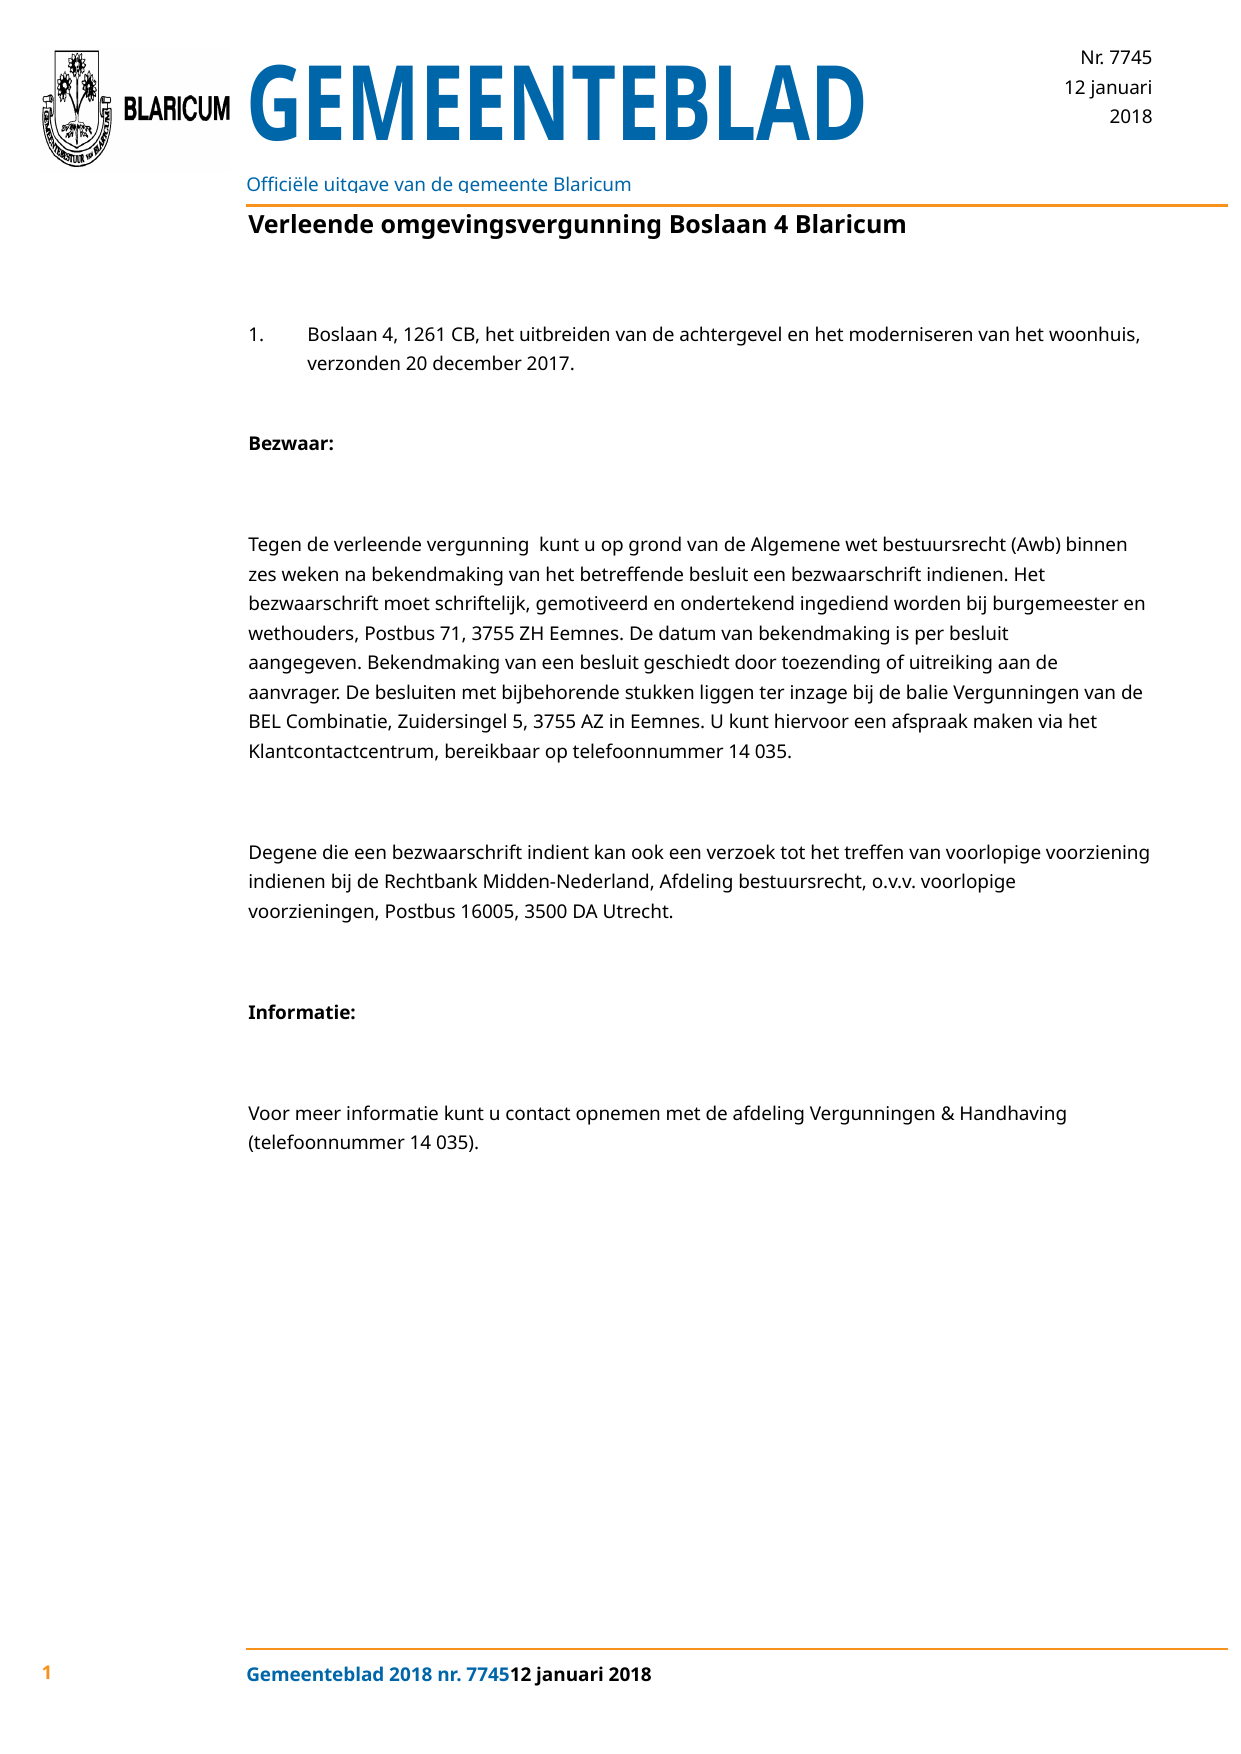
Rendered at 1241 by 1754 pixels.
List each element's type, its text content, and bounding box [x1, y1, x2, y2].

text Tegen de verleende vergunning kunt u op grond van de Algemene wet bestuursrecht (Awb) binnen zes weken na bekendmaking van het betreffende besluit een bezwaarschrift indienen. Het bezwaarschrift moet schriftelijk, gemotiveerd en ondertekend ingediend worden bij burgemeester en wethouders, Postbus 71, 3755 ZH Eemnes. De datum van bekendmaking is per besluit aangegeven. Bekendmaking van een besluit geschiedt door toezending of uitreiking aan de aanvrager. De besluiten met bijbehorende stukken liggen ter inzage bij de balie Vergunningen van de BEL Combinatie, Zuidersingel 5, 3755 AZ in Eemnes. U kunt hiervoor een afspraak maken via het Klantcontactcentrum, bereikbaar op telefoonnummer 14 035. [248, 531, 1152, 764]
text Verleende omgevingsvergunning Boslaan 4 Blaricum [248, 207, 1152, 241]
text Informatie: [248, 999, 1152, 1025]
text Voor meer informatie kunt u contact opnemen met de afdeling Vergunningen & Handhaving (telefoonnummer 14 035). [248, 1100, 1152, 1155]
text Bezwaar: [248, 430, 1152, 456]
text Degene die een bezwaarschrift indient kan ook een verzoek tot het treffen van voorlopige voorziening indienen bij de Rechtbank Midden-Nederland, Afdeling bestuursrecht, o.v.v. voorlopige voorzieningen, Postbus 16005, 3500 DA Utrecht. [248, 839, 1152, 924]
picture [41, 47, 231, 172]
list Boslaan 4, 1261 CB, het uitbreiden van de achtergevel en het moderniseren van het woonhuis, verzonden 20 december 2017. [248, 321, 1152, 376]
